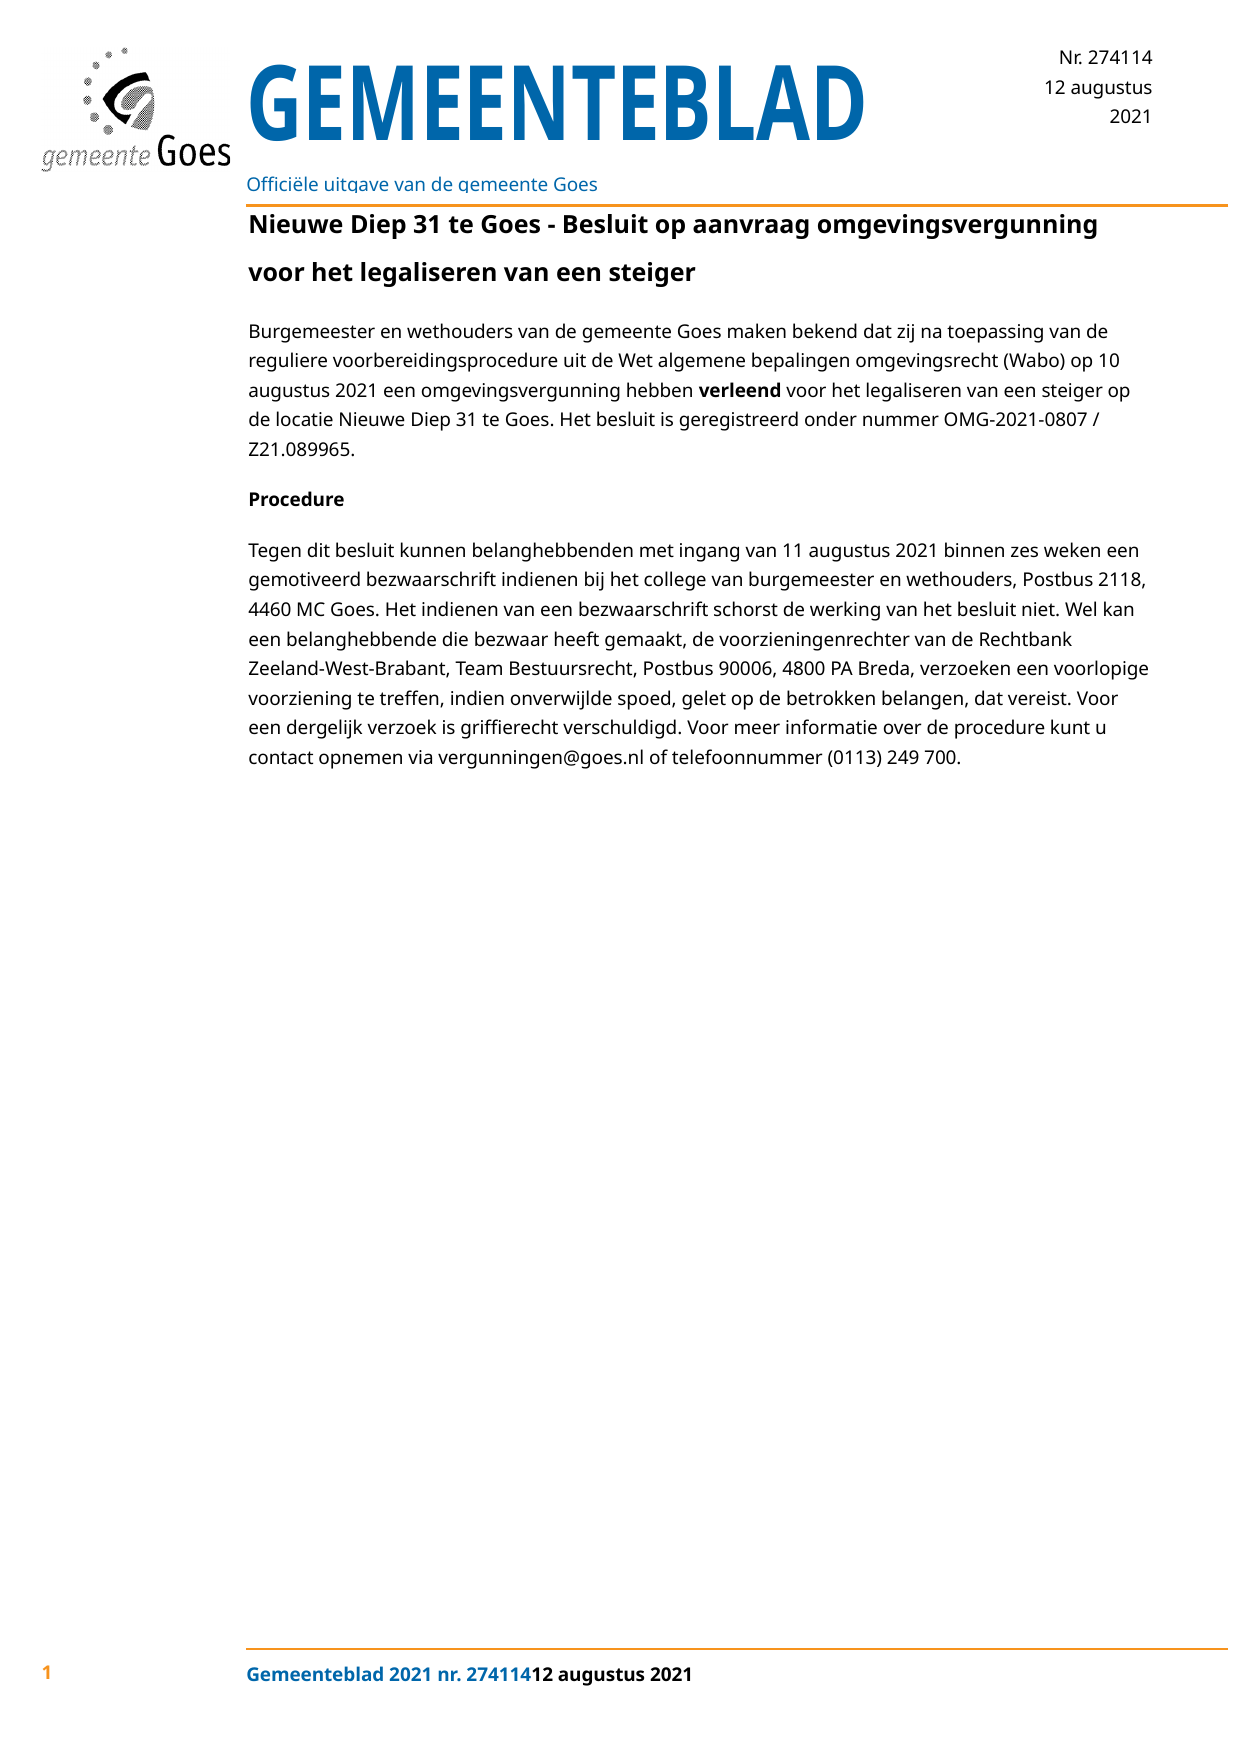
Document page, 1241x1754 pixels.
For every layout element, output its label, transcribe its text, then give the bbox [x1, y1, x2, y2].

text Procedure [248, 487, 1152, 512]
text Burgemeester en wethouders van de gemeente Goes maken bekend dat zij na toepassing van de reguliere voorbereidingsprocedure uit de Wet algemene bepalingen omgevingsrecht (Wabo) op 10 augustus 2021 een omgevingsvergunning hebben verleend voor het legaliseren van een steiger op de locatie Nieuwe Diep 31 te Goes. Het besluit is geregistreerd onder nummer OMG-2021-0807 / Z21.089965. [248, 318, 1152, 462]
text Tegen dit besluit kunnen belanghebbenden met ingang van 11 augustus 2021 binnen zes weken een gemotiveerd bezwaarschrift indienen bij het college van burgemeester en wethouders, Postbus 2118, 4460 MC Goes. Het indienen van een bezwaarschrift schorst de werking van het besluit niet. Wel kan een belanghebbende die bezwaar heeft gemaakt, de voorzieningenrechter van de Rechtbank Zeeland-West-Brabant, Team Bestuursrecht, Postbus 90006, 4800 PA Breda, verzoeken een voorlopige voorziening te treffen, indien onverwijlde spoed, gelet op de betrokken belangen, dat vereist. Voor een dergelijk verzoek is griffierecht verschuldigd. Voor meer informatie over de procedure kunt u contact opnemen via vergunningen@goes.nl of telefoonnummer (0113) 249 700. [248, 537, 1152, 770]
picture [41, 47, 231, 172]
text Nieuwe Diep 31 te Goes - Besluit op aanvraag omgevingsvergunning voor het legaliseren van een steiger [248, 207, 1152, 288]
